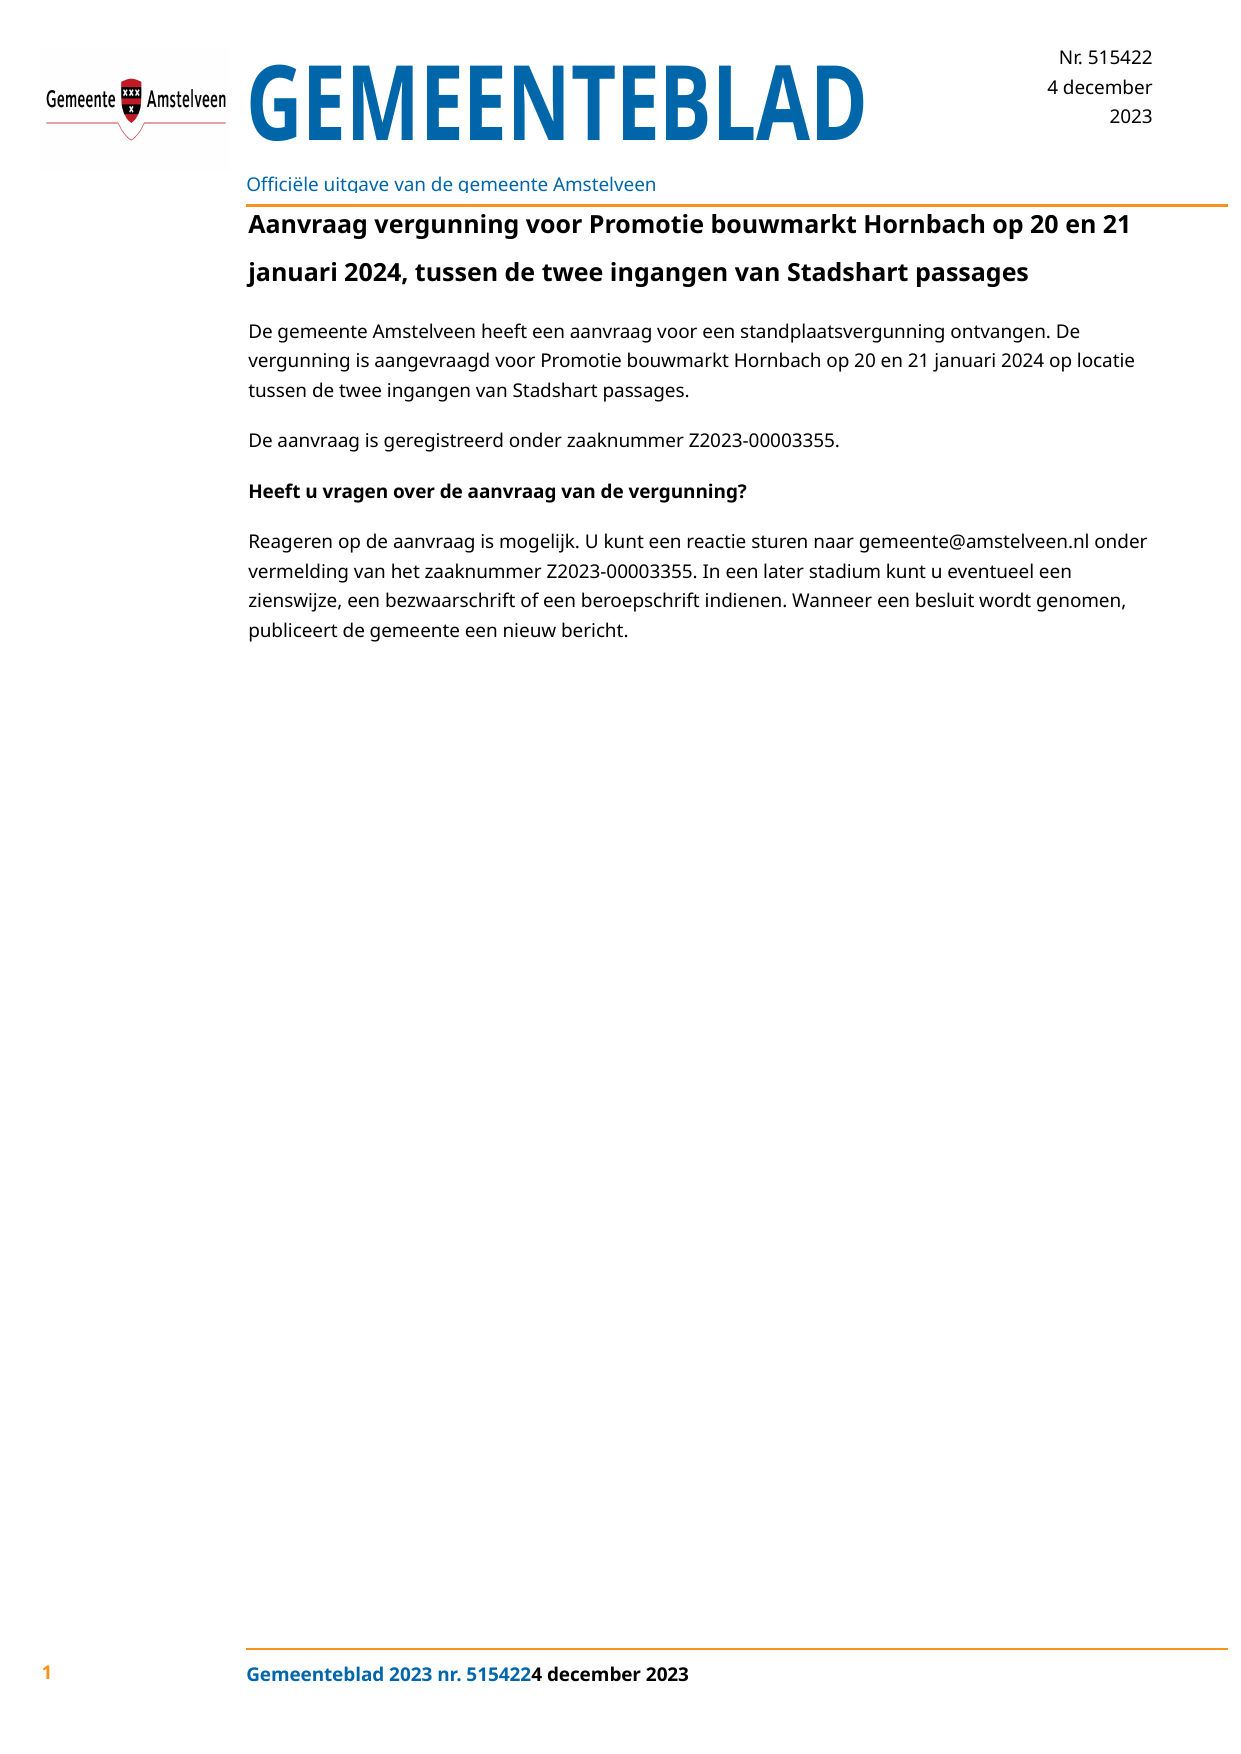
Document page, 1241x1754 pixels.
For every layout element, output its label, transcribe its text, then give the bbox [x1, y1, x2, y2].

text Aanvraag vergunning voor Promotie bouwmarkt Hornbach op 20 en 21 januari 2024, tussen de twee ingangen van Stadshart passages [248, 207, 1152, 288]
text Heeft u vragen over de aanvraag van de vergunning? [248, 478, 1152, 504]
text De aanvraag is geregistreerd onder zaaknummer Z2023-00003355. [248, 427, 1152, 453]
picture [41, 47, 231, 172]
text De gemeente Amstelveen heeft een aanvraag voor een standplaatsvergunning ontvangen. De vergunning is aangevraagd voor Promotie bouwmarkt Hornbach op 20 en 21 januari 2024 op locatie tussen de twee ingangen van Stadshart passages. [248, 318, 1152, 403]
text Reageren op de aanvraag is mogelijk. U kunt een reactie sturen naar gemeente@amstelveen.nl onder vermelding van het zaaknummer Z2023-00003355. In een later stadium kunt u eventueel een zienswijze, een bezwaarschrift of een beroepschrift indienen. Wanneer een besluit wordt genomen, publiceert de gemeente een nieuw bericht. [248, 528, 1152, 643]
